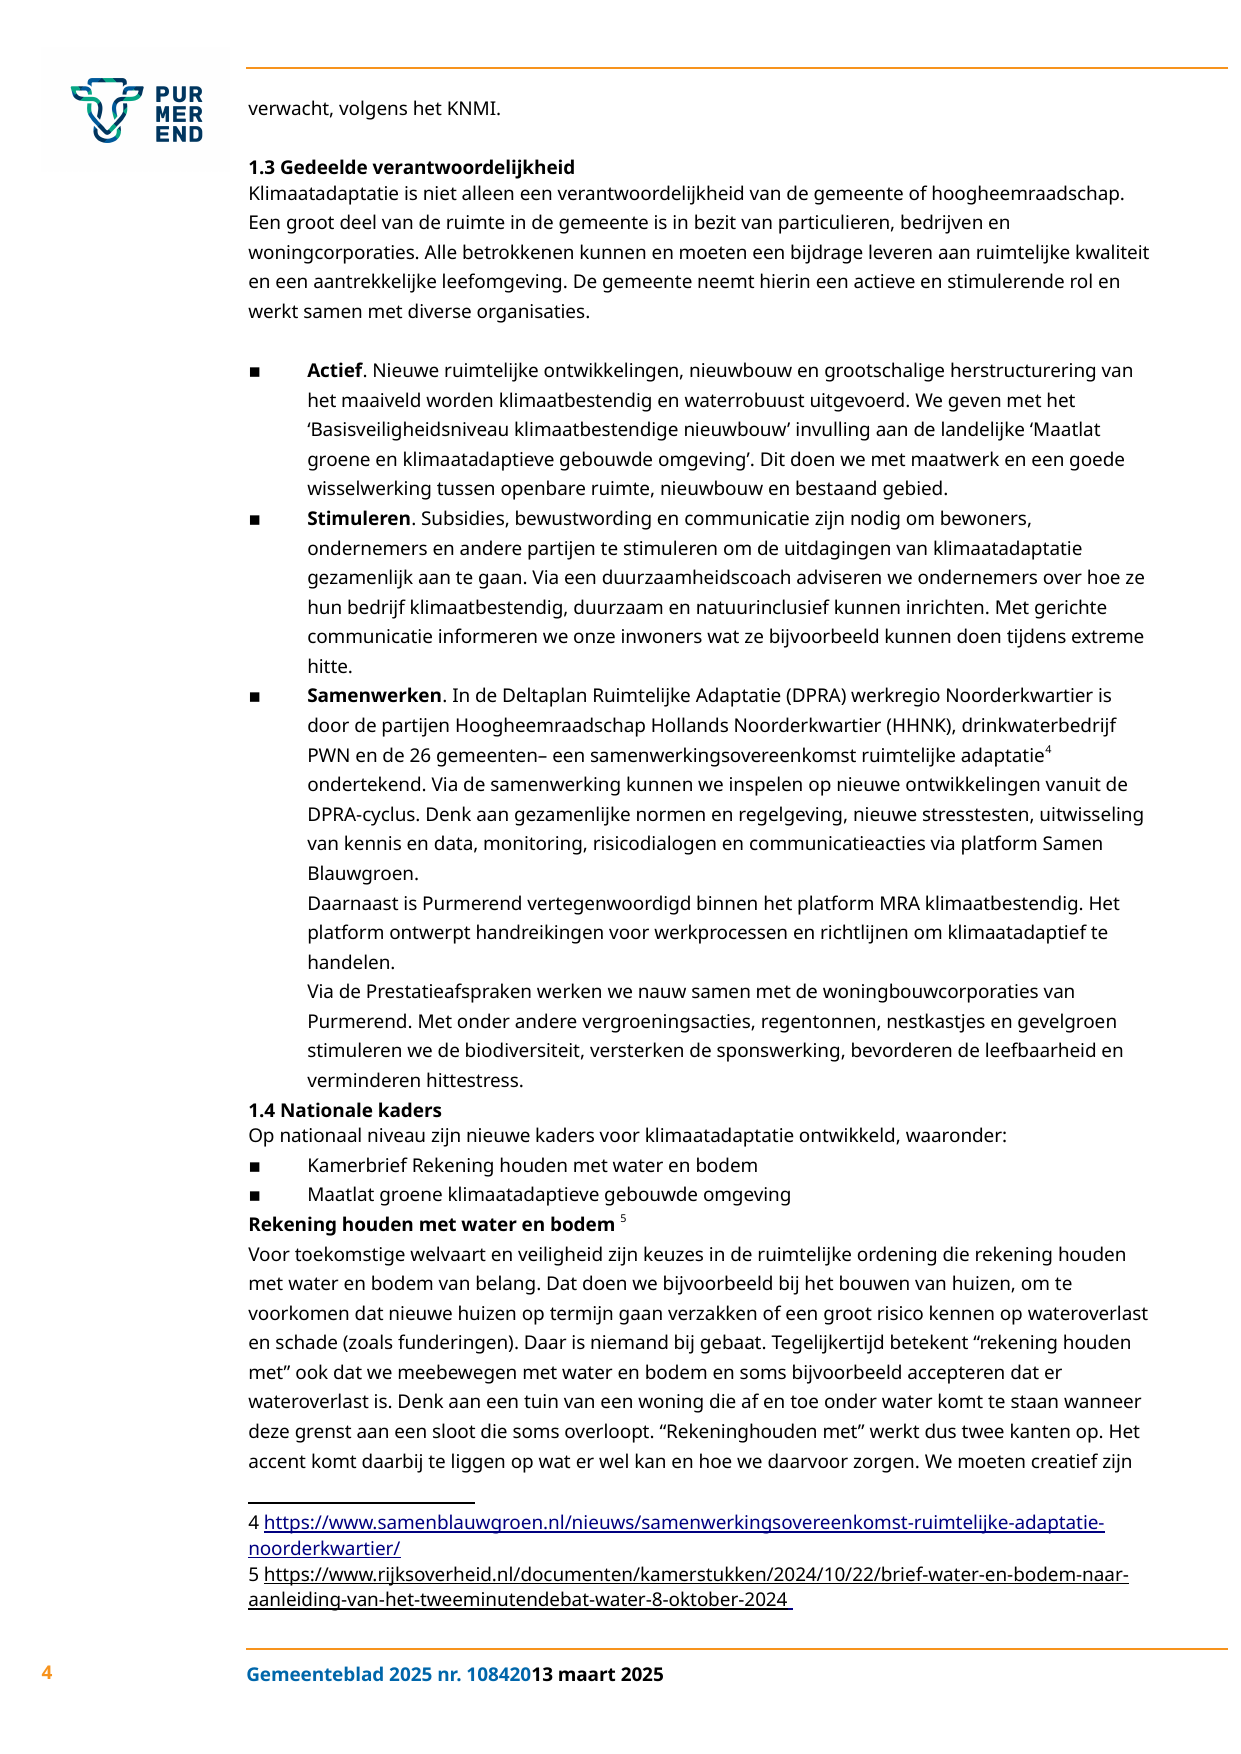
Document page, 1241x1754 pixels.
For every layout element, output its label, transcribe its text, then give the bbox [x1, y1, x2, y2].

picture [41, 47, 231, 172]
text verwacht, volgens het KNMI. [248, 95, 1152, 121]
list Via de Prestatieafspraken werken we nauw samen met de woningbouwcorporaties van Purmerend. Met onder andere vergroeningsacties, regentonnen, nestkastjes en gevelgroen stimuleren we de biodiversiteit, versterken de sponswerking, bevorderen de leefbaarheid en verminderen hittestress. [248, 978, 1152, 1093]
text Op nationaal niveau zijn nieuwe kaders voor klimaatadaptatie ontwikkeld, waaronder: [248, 1122, 1152, 1148]
text https://www.rijksoverheid.nl/documenten/kamerstukken/2024/10/22/brief-water-en-bodem-naar-aanleiding-van-het-tweeminutendebat-water-8-oktober-2024 [248, 1561, 1152, 1612]
list Stimuleren. Subsidies, bewustwording en communicatie zijn nodig om bewoners, ondernemers en andere partijen te stimuleren om de uitdagingen van klimaatadaptatie gezamenlijk aan te gaan. Via een duurzaamheidscoach adviseren we ondernemers over hoe ze hun bedrijf klimaatbestendig, duurzaam en natuurinclusief kunnen inrichten. Met gerichte communicatie informeren we onze inwoners wat ze bijvoorbeeld kunnen doen tijdens extreme hitte. [248, 505, 1152, 679]
text Rekening houden met water en bodem [248, 1211, 1152, 1237]
text Voor toekomstige welvaart en veiligheid zijn keuzes in de ruimtelijke ordening die rekening houden met water en bodem van belang. Dat doen we bijvoorbeeld bij het bouwen van huizen, om te voorkomen dat nieuwe huizen op termijn gaan verzakken of een groot risico kennen op wateroverlast en schade (zoals funderingen). Daar is niemand bij gebaat. Tegelijkertijd betekent “rekening houden met” ook dat we meebewegen met water en bodem en soms bijvoorbeeld accepteren dat er wateroverlast is. Denk aan een tuin van een woning die af en toe onder water komt te staan wanneer deze grenst aan een sloot die soms overloopt. “Rekeninghouden met” werkt dus twee kanten op. Het accent komt daarbij te liggen op wat er wel kan en hoe we daarvoor zorgen. We moeten creatief zijn [248, 1241, 1152, 1474]
text Klimaatadaptatie is niet alleen een verantwoordelijkheid van de gemeente of hoogheemraadschap. Een groot deel van de ruimte in de gemeente is in bezit van particulieren, bedrijven en woningcorporaties. Alle betrokkenen kunnen en moeten een bijdrage leveren aan ruimtelijke kwaliteit en een aantrekkelijke leefomgeving. De gemeente neemt hierin een actieve en stimulerende rol en werkt samen met diverse organisaties. [248, 180, 1152, 324]
text 1.4 Nationale kaders [248, 1097, 1152, 1122]
text 1.3 Gedeelde verantwoordelijkheid [248, 154, 1152, 180]
list Daarnaast is Purmerend vertegenwoordigd binnen het platform MRA klimaatbestendig. Het platform ontwerpt handreikingen voor werkprocessen en richtlijnen om klimaatadaptief te handelen. [248, 890, 1152, 974]
list https://www.samenblauwgroen.nl/nieuws/samenwerkingsovereenkomst-ruimtelijke-adaptatie-noorderkwartier/ [248, 1509, 1152, 1561]
list Kamerbrief Rekening houden met water en bodem [248, 1152, 1152, 1178]
list Samenwerken. In de Deltaplan Ruimtelijke Adaptatie (DPRA) werkregio Noorderkwartier is door de partijen Hoogheemraadschap Hollands Noorderkwartier (HHNK), drinkwaterbedrijf PWN en de 26 gemeenten– een samenwerkingsovereenkomst ruimtelijke adaptatie ondertekend. Via de samenwerking kunnen we inspelen op nieuwe ontwikkelingen vanuit de DPRA-cyclus. Denk aan gezamenlijke normen en regelgeving, nieuwe stresstesten, uitwisseling van kennis en data, monitoring, risicodialogen en communicatieacties via platform Samen Blauwgroen. [248, 683, 1152, 886]
list Actief. Nieuwe ruimtelijke ontwikkelingen, nieuwbouw en grootschalige herstructurering van het maaiveld worden klimaatbestendig en waterrobuust uitgevoerd. We geven met het ‘Basisveiligheidsniveau klimaatbestendige nieuwbouw’ invulling aan de landelijke ‘Maatlat groene en klimaatadaptieve gebouwde omgeving’. Dit doen we met maatwerk en een goede wisselwerking tussen openbare ruimte, nieuwbouw en bestaand gebied. [248, 357, 1152, 501]
list Maatlat groene klimaatadaptieve gebouwde omgeving [248, 1182, 1152, 1207]
